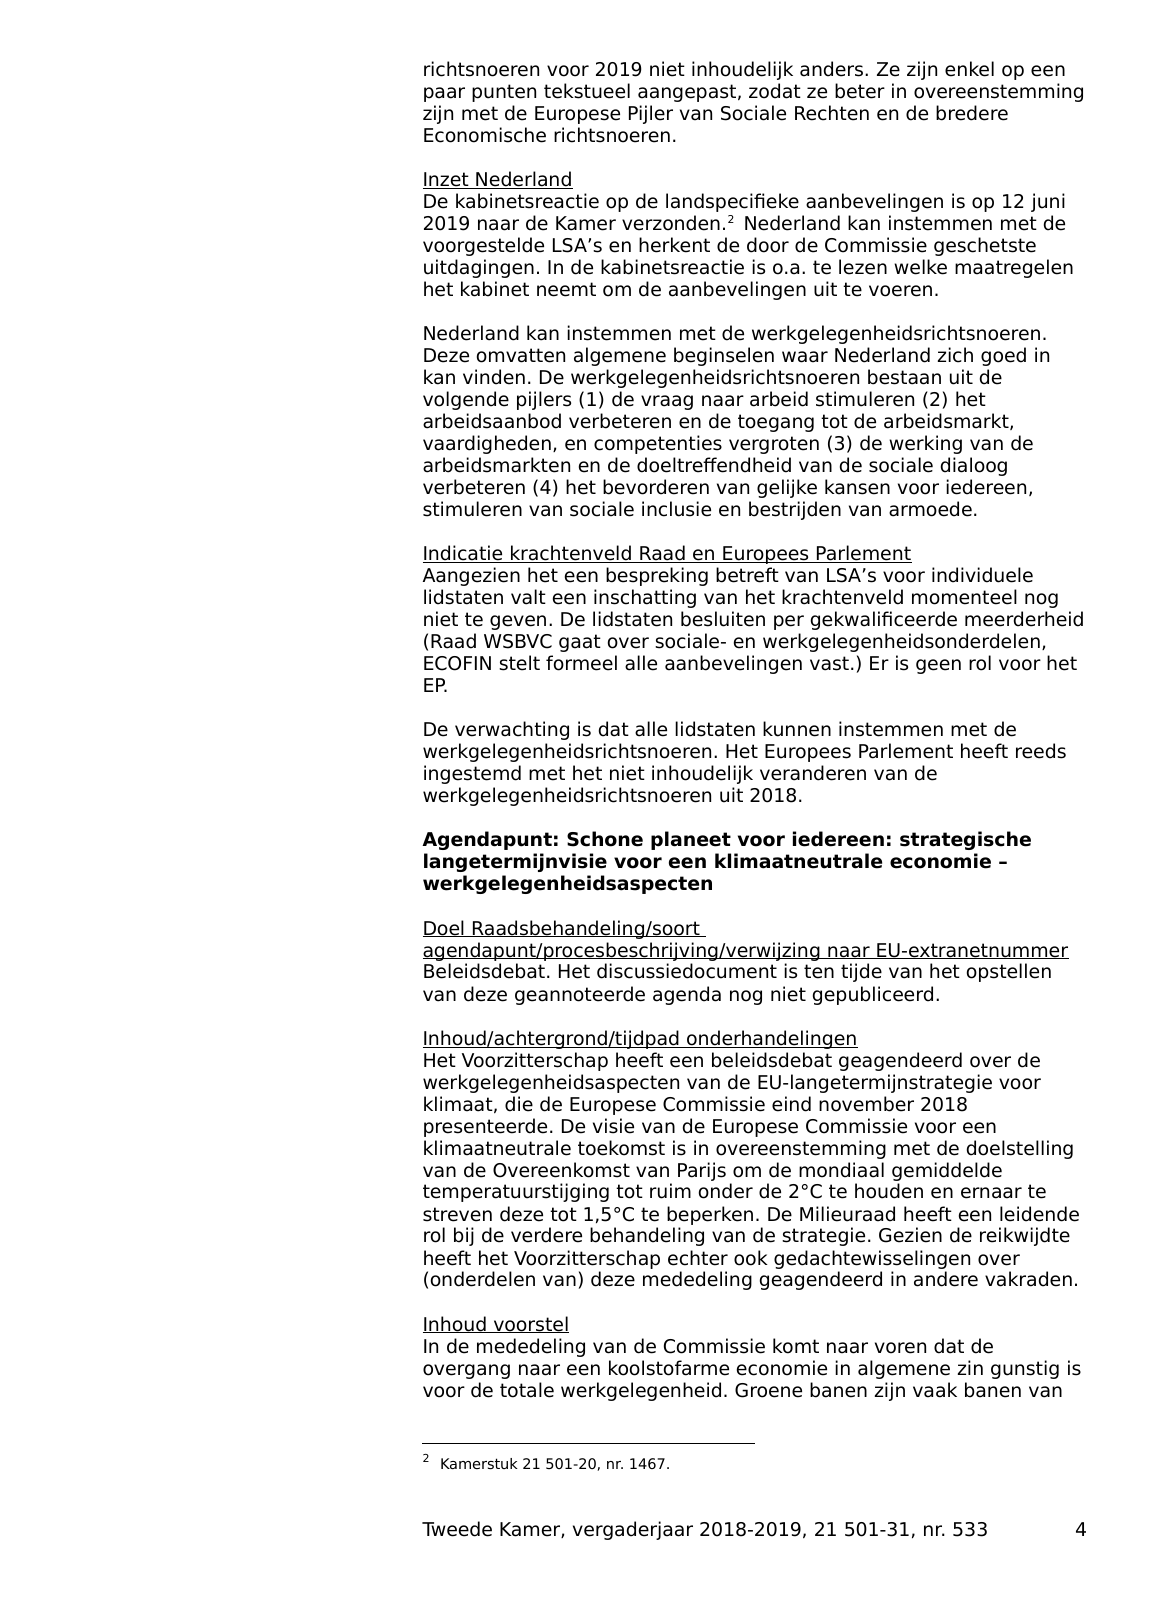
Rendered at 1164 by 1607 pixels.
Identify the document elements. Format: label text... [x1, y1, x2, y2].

subtitle Inhoud voorstel [422, 1313, 1087, 1336]
text Het Voorzitterschap heeft een beleidsdebat geagendeerd over de werkgelegenheidsaspecten van de EU-langetermijnstrategie voor klimaat, die de Europese Commissie eind november 2018 presenteerde. De visie van de Europese Commissie voor een klimaatneutrale toekomst is in overeenstemming met de doelstelling van de Overeenkomst van Parijs om de mondiaal gemiddelde temperatuurstijging tot ruim onder de 2°C te houden en ernaar te streven deze tot 1,5°C te beperken. De Milieuraad heeft een leidende rol bij de verdere behandeling van de strategie. Gezien de reikwijdte heeft het Voorzitterschap echter ook gedachtewisselingen over (onderdelen van) deze mededeling geagendeerd in andere vakraden. [422, 1049, 1087, 1291]
subtitle Doel Raadsbehandeling/soort agendapunt/procesbeschrijving/verwijzing naar EU-extranetnummer [422, 917, 1087, 961]
text richtsnoeren voor 2019 niet inhoudelijk anders. Ze zijn enkel op een paar punten tekstueel aangepast, zodat ze beter in overeenstemming zijn met de Europese Pijler van Sociale Rechten en de bredere Economische richtsnoeren. [422, 59, 1087, 147]
text Beleidsdebat. Het discussiedocument is ten tijde van het opstellen van deze geannoteerde agenda nog niet gepubliceerd. [422, 961, 1087, 1005]
text In de mededeling van de Commissie komt naar voren dat de overgang naar een koolstofarme economie in algemene zin gunstig is voor de totale werkgelegenheid. Groene banen zijn vaak banen van [422, 1336, 1087, 1401]
text De verwachting is dat alle lidstaten kunnen instemmen met de werkgelegenheidsrichtsnoeren. Het Europees Parlement heeft reeds ingestemd met het niet inhoudelijk veranderen van de werkgelegenheidsrichtsnoeren uit 2018. [422, 719, 1087, 807]
text De kabinetsreactie op de landspecifieke aanbevelingen is op 12 juni 2019 naar de Kamer verzonden. Nederland kan instemmen met de voorgestelde LSA’s en herkent de door de Commissie geschetste uitdagingen. In de kabinetsreactie is o.a. te lezen welke maatregelen het kabinet neemt om de aanbevelingen uit te voeren. [422, 191, 1087, 301]
subtitle Agendapunt: Schone planeet voor iedereen: strategische langetermijnvisie voor een klimaatneutrale economie – werkgelegenheidsaspecten [422, 829, 1087, 895]
text Kamerstuk 21 501-20, nr. 1467. [422, 1452, 1087, 1474]
subtitle Inzet Nederland [422, 169, 1087, 191]
text Nederland kan instemmen met de werkgelegenheidsrichtsnoeren. Deze omvatten algemene beginselen waar Nederland zich goed in kan vinden. De werkgelegenheidsrichtsnoeren bestaan uit de volgende pijlers (1) de vraag naar arbeid stimuleren (2) het arbeidsaanbod verbeteren en de toegang tot de arbeidsmarkt, vaardigheden, en competenties vergroten (3) de werking van de arbeidsmarkten en de doeltreffendheid van de sociale dialoog verbeteren (4) het bevorderen van gelijke kansen voor iedereen, stimuleren van sociale inclusie en bestrijden van armoede. [422, 323, 1087, 521]
subtitle Indicatie krachtenveld Raad en Europees Parlement [422, 543, 1087, 565]
text Aangezien het een bespreking betreft van LSA’s voor individuele lidstaten valt een inschatting van het krachtenveld momenteel nog niet te geven. De lidstaten besluiten per gekwalificeerde meerderheid (Raad WSBVC gaat over sociale- en werkgelegenheidsonderdelen, ECOFIN stelt formeel alle aanbevelingen vast.) Er is geen rol voor het EP. [422, 565, 1087, 697]
subtitle Inhoud/achtergrond/tijdpad onderhandelingen [422, 1028, 1087, 1049]
